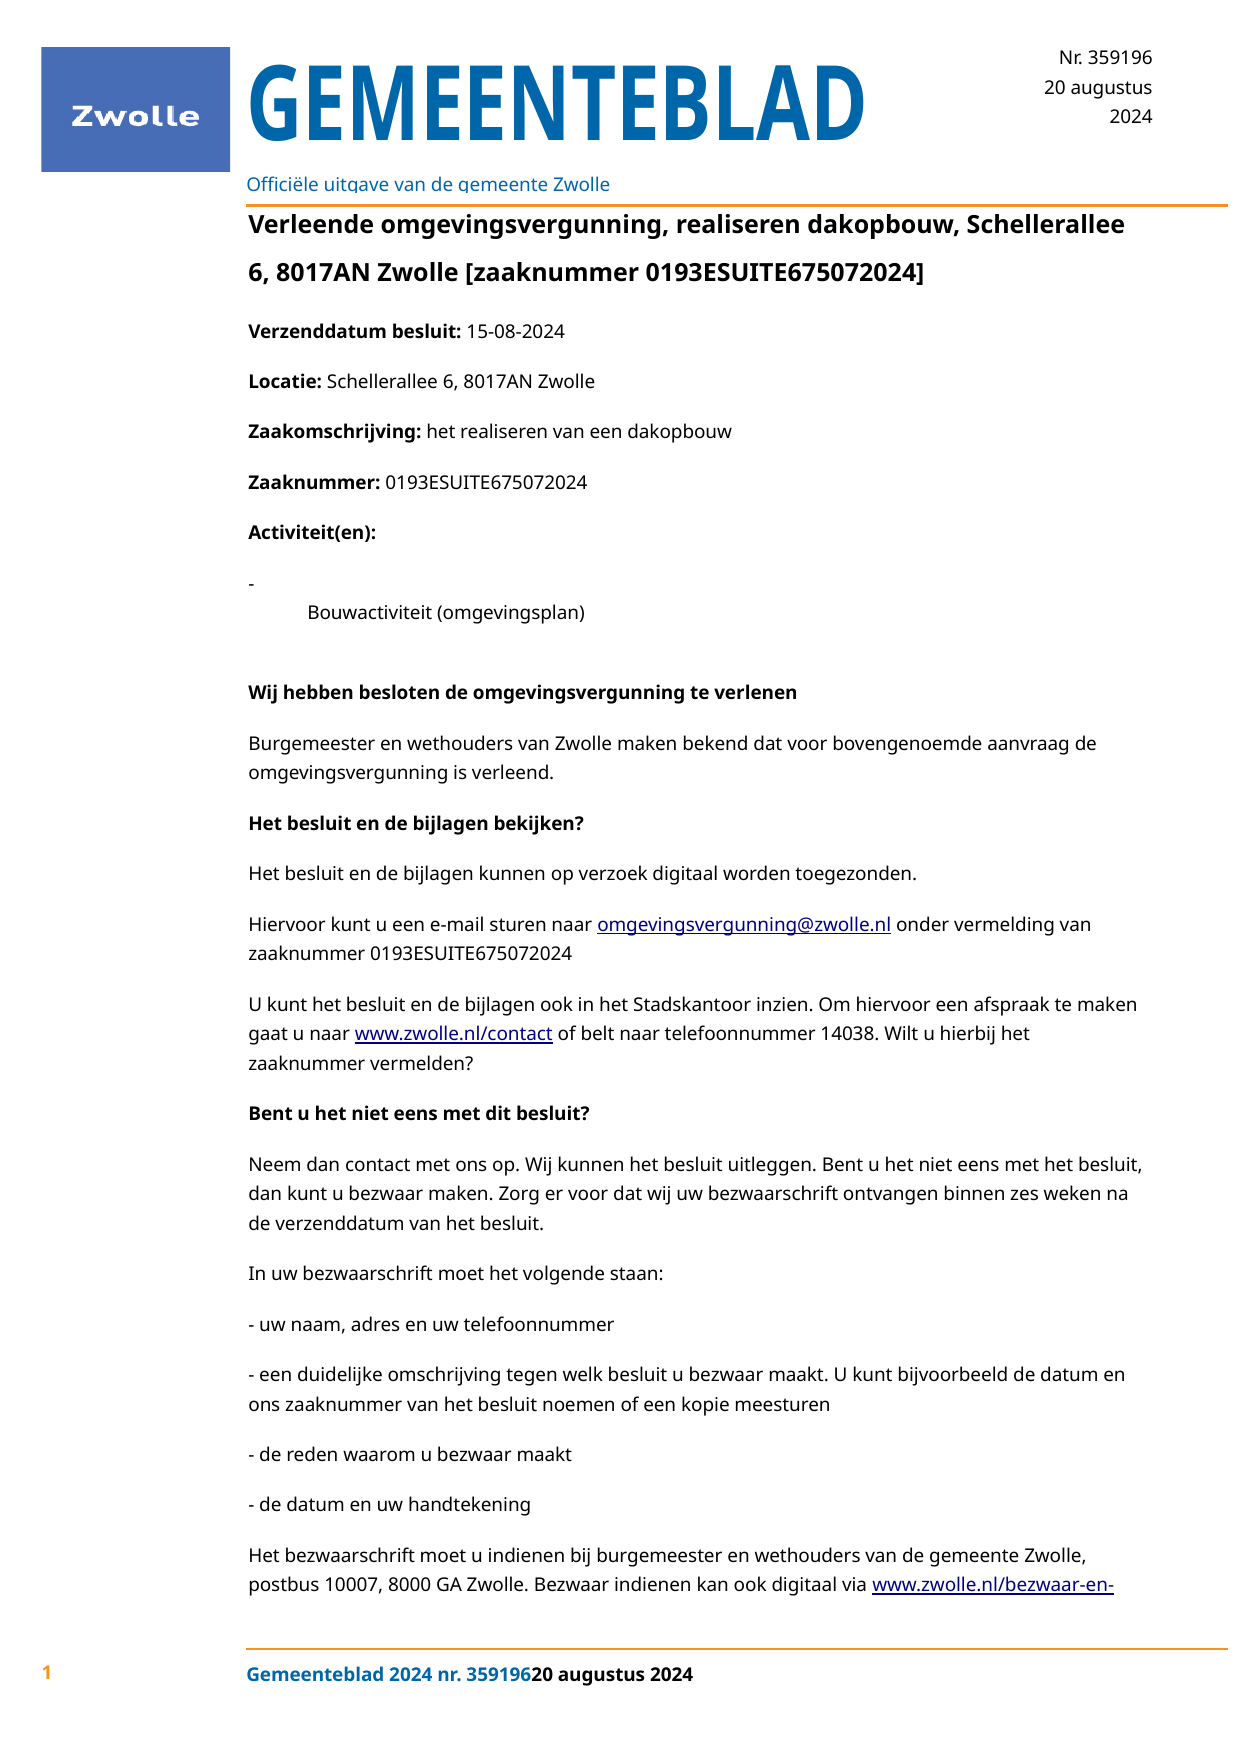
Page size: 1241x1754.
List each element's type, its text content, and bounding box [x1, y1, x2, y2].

text U kunt het besluit en de bijlagen ook in het Stadskantoor inzien. Om hiervoor een afspraak te maken gaat u naar www.zwolle.nl/contact of belt naar telefoonnummer 14038. Wilt u hierbij het zaaknummer vermelden? [248, 991, 1152, 1076]
text Burgemeester en wethouders van Zwolle maken bekend dat voor bovengenoemde aanvraag de omgevingsvergunning is verleend. [248, 730, 1152, 785]
text Zaaknummer: 0193ESUITE675072024 [248, 469, 1152, 495]
text Wij hebben besloten de omgevingsvergunning te verlenen [248, 679, 1152, 705]
text Het besluit en de bijlagen bekijken? [248, 810, 1152, 836]
text - de datum en uw handtekening [248, 1492, 1152, 1517]
text Hiervoor kunt u een e-mail sturen naar omgevingsvergunning@zwolle.nl onder vermelding van zaaknummer 0193ESUITE675072024 [248, 911, 1152, 966]
text - een duidelijke omschrijving tegen welk besluit u bezwaar maakt. U kunt bijvoorbeeld de datum en ons zaaknummer van het besluit noemen of een kopie meesturen [248, 1361, 1152, 1417]
text Activiteit(en): [248, 519, 1152, 545]
list Bouwactiviteit (omgevingsplan) [248, 599, 1152, 625]
text In uw bezwaarschrift moet het volgende staan: [248, 1260, 1152, 1286]
text Verleende omgevingsvergunning, realiseren dakopbouw, Schellerallee 6, 8017AN Zwolle [zaaknummer 0193ESUITE675072024] [248, 207, 1152, 288]
text Verzenddatum besluit: 15-08-2024 [248, 318, 1152, 344]
text Het bezwaarschrift moet u indienen bij burgemeester en wethouders van de gemeente Zwolle, postbus 10007, 8000 GA Zwolle. Bezwaar indienen kan ook digitaal via www.zwolle.nl/bezwaar-en- [248, 1542, 1152, 1597]
text Bent u het niet eens met dit besluit? [248, 1100, 1152, 1126]
picture [41, 47, 231, 172]
text - de reden waarom u bezwaar maakt [248, 1441, 1152, 1467]
text - uw naam, adres en uw telefoonnummer [248, 1311, 1152, 1337]
text Neem dan contact met ons op. Wij kunnen het besluit uitleggen. Bent u het niet eens met het besluit, dan kunt u bezwaar maken. Zorg er voor dat wij uw bezwaarschrift ontvangen binnen zes weken na de verzenddatum van het besluit. [248, 1151, 1152, 1236]
text Zaakomschrijving: het realiseren van een dakopbouw [248, 419, 1152, 444]
text Het besluit en de bijlagen kunnen op verzoek digitaal worden toegezonden. [248, 860, 1152, 886]
text Locatie: Schellerallee 6, 8017AN Zwolle [248, 368, 1152, 394]
